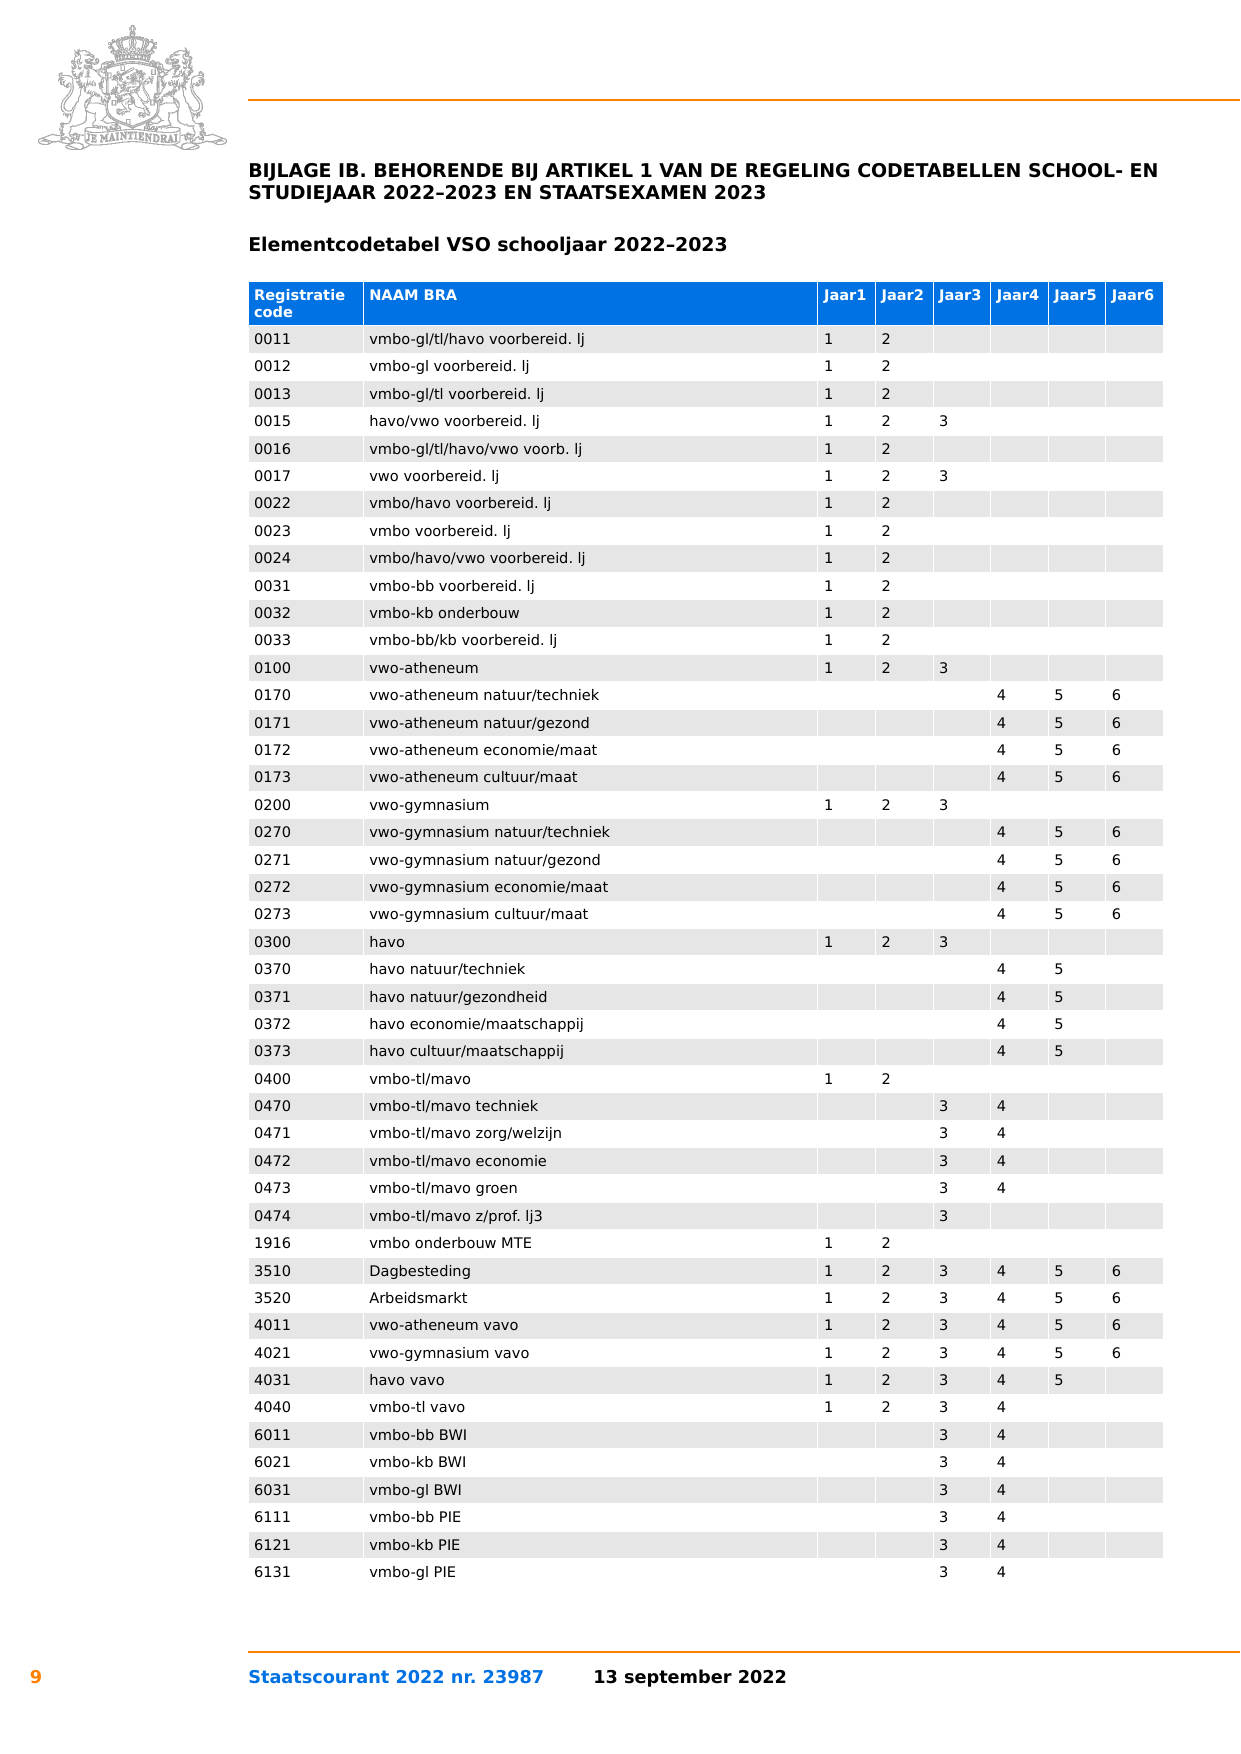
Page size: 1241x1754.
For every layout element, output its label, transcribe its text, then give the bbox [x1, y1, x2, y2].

table_cell [876, 902, 933, 928]
table_cell [934, 683, 990, 709]
table_cell [991, 518, 1048, 544]
table_cell [934, 819, 990, 846]
table_cell 6 [1106, 847, 1163, 873]
table_cell [818, 1422, 875, 1448]
table_cell [991, 628, 1048, 654]
table_cell 0370 [249, 956, 363, 983]
table_cell 0273 [249, 902, 363, 928]
table_cell [1106, 655, 1163, 681]
table_cell [1106, 1422, 1163, 1448]
table_cell [1106, 1039, 1163, 1065]
table_cell vmbo-bb PIE [364, 1504, 817, 1531]
subtitle Elementcodetabel VSO schooljaar 2022–2023 [248, 234, 1163, 256]
table_cell [1049, 1148, 1105, 1174]
table_cell 6 [1106, 737, 1163, 763]
table_cell 0012 [249, 354, 363, 380]
table_cell 3 [934, 1422, 990, 1448]
table_cell [818, 1148, 875, 1174]
table_cell 1 [818, 628, 875, 654]
table_cell vmbo-tl/mavo groen [364, 1176, 817, 1202]
table_cell [1049, 1203, 1105, 1229]
table_cell vmbo-gl voorbereid. lj [364, 354, 817, 380]
table_cell [934, 600, 990, 627]
table_cell 6 [1106, 819, 1163, 846]
table_cell 1 [818, 1313, 875, 1339]
table_cell 4 [991, 902, 1048, 928]
table_cell 2 [876, 1230, 933, 1257]
table_cell 0400 [249, 1066, 363, 1092]
table_cell [1106, 518, 1163, 544]
table_cell 2 [876, 409, 933, 435]
table_cell 0023 [249, 518, 363, 544]
table_cell 3 [934, 463, 990, 489]
table_cell [934, 628, 990, 654]
table_cell 4 [991, 819, 1048, 846]
table_cell vwo-gymnasium economie/maat [364, 874, 817, 901]
table_cell 0173 [249, 765, 363, 791]
table_cell 6 [1106, 765, 1163, 791]
table_cell [1106, 1367, 1163, 1394]
table_cell 5 [1049, 984, 1105, 1010]
table_cell [1106, 354, 1163, 380]
table_cell [991, 545, 1048, 572]
table_cell [1106, 1176, 1163, 1202]
table_cell 0270 [249, 819, 363, 846]
table_cell 6011 [249, 1422, 363, 1448]
table_cell [934, 1039, 990, 1065]
table_cell vmbo-tl/mavo techniek [364, 1093, 817, 1120]
table_cell [1049, 929, 1105, 955]
table_cell [934, 573, 990, 599]
table_cell [876, 819, 933, 846]
table_cell [991, 326, 1048, 353]
table_cell 3 [934, 1477, 990, 1503]
table_cell [1106, 600, 1163, 627]
table_cell havo natuur/gezondheid [364, 984, 817, 1010]
table_cell 6 [1106, 683, 1163, 709]
table_cell 2 [876, 1367, 933, 1394]
table_cell [991, 655, 1048, 681]
table_cell [1106, 929, 1163, 955]
table_cell [934, 737, 990, 763]
table_cell 2 [876, 1066, 933, 1092]
table_cell Dagbesteding [364, 1258, 817, 1284]
table_cell [1106, 545, 1163, 572]
table_cell [934, 765, 990, 791]
table_cell [1106, 1093, 1163, 1120]
table_cell 3 [934, 1258, 990, 1284]
table_cell [1049, 1504, 1105, 1531]
table_cell [991, 1066, 1048, 1092]
table_cell 4031 [249, 1367, 363, 1394]
table_cell 4 [991, 1422, 1048, 1448]
table_cell 0170 [249, 683, 363, 709]
table_cell 4 [991, 1477, 1048, 1503]
table_cell vwo-atheneum economie/maat [364, 737, 817, 763]
table_cell vmbo voorbereid. lj [364, 518, 817, 544]
table_cell 0271 [249, 847, 363, 873]
table_cell vwo-gymnasium [364, 792, 817, 818]
table_cell 1 [818, 600, 875, 627]
table_cell [1049, 1121, 1105, 1147]
table_cell [1049, 354, 1105, 380]
table_cell vmbo-gl/tl/havo voorbereid. lj [364, 326, 817, 353]
table_cell [818, 819, 875, 846]
table_cell vmbo-gl BWI [364, 1477, 817, 1503]
table_cell 3 [934, 1559, 990, 1585]
table_cell [1049, 1532, 1105, 1558]
table_cell vmbo-tl/mavo zorg/welzijn [364, 1121, 817, 1147]
table_cell 2 [876, 628, 933, 654]
table_cell 1 [818, 792, 875, 818]
table_cell 1 [818, 1340, 875, 1366]
table_cell [1049, 655, 1105, 681]
table_cell 4 [991, 1450, 1048, 1476]
table_cell [934, 1230, 990, 1257]
table_cell [818, 683, 875, 709]
table_cell [1106, 628, 1163, 654]
table_cell [991, 600, 1048, 627]
table_cell 1 [818, 354, 875, 380]
table_cell [1106, 491, 1163, 517]
table_cell vmbo-kb onderbouw [364, 600, 817, 627]
table_cell [934, 381, 990, 407]
table_cell [934, 710, 990, 736]
table_cell 5 [1049, 956, 1105, 983]
table_cell 3 [934, 1148, 990, 1174]
table_cell 6021 [249, 1450, 363, 1476]
table_cell [876, 710, 933, 736]
table_cell 1 [818, 518, 875, 544]
table_cell 0033 [249, 628, 363, 654]
table_cell [991, 491, 1048, 517]
table_cell 6111 [249, 1504, 363, 1531]
table_cell vmbo-tl/mavo z/prof. lj3 [364, 1203, 817, 1229]
table_cell [876, 1176, 933, 1202]
table_cell 0473 [249, 1176, 363, 1202]
table_cell 4021 [249, 1340, 363, 1366]
table_cell [1106, 436, 1163, 462]
table_cell havo natuur/techniek [364, 956, 817, 983]
table_cell [876, 737, 933, 763]
table_header Jaar3 [934, 282, 990, 325]
table_cell [1106, 1148, 1163, 1174]
table_cell [818, 956, 875, 983]
table_cell [1106, 792, 1163, 818]
table_cell havo [364, 929, 817, 955]
table_cell vmbo-bb voorbereid. lj [364, 573, 817, 599]
table_cell [1049, 792, 1105, 818]
table_cell 2 [876, 545, 933, 572]
table_cell [991, 1203, 1048, 1229]
table_cell 5 [1049, 874, 1105, 901]
table_cell [1106, 463, 1163, 489]
table_cell [876, 1121, 933, 1147]
table_cell 0032 [249, 600, 363, 627]
table_cell vmbo-gl/tl/havo/vwo voorb. lj [364, 436, 817, 462]
table_cell [1049, 1477, 1105, 1503]
table_cell [818, 737, 875, 763]
table_cell [876, 683, 933, 709]
subtitle BIJLAGE IB. BEHORENDE BIJ ARTIKEL 1 VAN DE REGELING CODETABELLEN SCHOOL- EN STUDIEJAAR 2022–2023 EN STAATSEXAMEN 2023 [248, 160, 1163, 204]
table_cell [934, 847, 990, 873]
table_cell 2 [876, 1285, 933, 1311]
table_cell [1106, 1504, 1163, 1531]
table_cell 5 [1049, 902, 1105, 928]
table_cell vmbo-gl/tl voorbereid. lj [364, 381, 817, 407]
table_cell [991, 1230, 1048, 1257]
table_cell 0024 [249, 545, 363, 572]
table_cell [1106, 1203, 1163, 1229]
table_cell 2 [876, 381, 933, 407]
table_cell [934, 491, 990, 517]
table_cell [1106, 409, 1163, 435]
table_cell 2 [876, 326, 933, 353]
table_cell 2 [876, 1258, 933, 1284]
table_cell 4 [991, 984, 1048, 1010]
table_cell [1049, 463, 1105, 489]
table_cell 5 [1049, 737, 1105, 763]
table_cell 0200 [249, 792, 363, 818]
table_cell vwo-gymnasium cultuur/maat [364, 902, 817, 928]
table_cell 5 [1049, 847, 1105, 873]
table_cell [1049, 1066, 1105, 1092]
table_cell 3 [934, 1285, 990, 1311]
table_cell [1106, 1230, 1163, 1257]
table_cell 3 [934, 1093, 990, 1120]
table_cell 4 [991, 1367, 1048, 1394]
table_cell 0300 [249, 929, 363, 955]
table_cell 5 [1049, 683, 1105, 709]
table_cell 4 [991, 1148, 1048, 1174]
table_cell vmbo-kb BWI [364, 1450, 817, 1476]
table_cell 0172 [249, 737, 363, 763]
table_cell 1 [818, 436, 875, 462]
table_cell [876, 1011, 933, 1037]
table_header Registratie code [249, 282, 363, 325]
table_cell [876, 1422, 933, 1448]
table_cell [1106, 1532, 1163, 1558]
table_cell 2 [876, 600, 933, 627]
table_cell [1049, 381, 1105, 407]
table_cell 2 [876, 518, 933, 544]
table_header Jaar5 [1049, 282, 1105, 325]
table_cell [876, 874, 933, 901]
table_cell 6031 [249, 1477, 363, 1503]
table_cell havo cultuur/maatschappij [364, 1039, 817, 1065]
table_cell 5 [1049, 1340, 1105, 1366]
table_cell 6131 [249, 1559, 363, 1585]
table_cell [1049, 326, 1105, 353]
table_cell 1 [818, 573, 875, 599]
table_cell vmbo-bb BWI [364, 1422, 817, 1448]
table_cell 2 [876, 1313, 933, 1339]
table_cell 6 [1106, 1258, 1163, 1284]
table_header Jaar4 [991, 282, 1048, 325]
table_cell [1049, 1559, 1105, 1585]
table_cell 3 [934, 1504, 990, 1531]
table_cell 4 [991, 1093, 1048, 1120]
table_cell [818, 1450, 875, 1476]
table_cell vmbo onderbouw MTE [364, 1230, 817, 1257]
table_cell 0022 [249, 491, 363, 517]
table_cell 5 [1049, 1258, 1105, 1284]
table_cell [818, 1203, 875, 1229]
picture [38, 25, 227, 150]
table_cell 2 [876, 1395, 933, 1421]
table_cell [1049, 436, 1105, 462]
table_cell 3 [934, 655, 990, 681]
table_cell 4 [991, 737, 1048, 763]
table_cell [818, 1477, 875, 1503]
table_cell [876, 956, 933, 983]
table_cell 4 [991, 1313, 1048, 1339]
table_cell 4 [991, 874, 1048, 901]
table_cell [991, 929, 1048, 955]
table_cell vmbo/havo voorbereid. lj [364, 491, 817, 517]
table_cell 0471 [249, 1121, 363, 1147]
table_cell 0372 [249, 1011, 363, 1037]
table_cell [1106, 1450, 1163, 1476]
table_cell vwo voorbereid. lj [364, 463, 817, 489]
table_cell [934, 518, 990, 544]
table_cell vwo-gymnasium natuur/techniek [364, 819, 817, 846]
table_cell [1106, 1477, 1163, 1503]
table_cell [934, 326, 990, 353]
table_cell 5 [1049, 1039, 1105, 1065]
table_cell 4 [991, 1039, 1048, 1065]
table_cell 0017 [249, 463, 363, 489]
table_cell 6121 [249, 1532, 363, 1558]
table_cell [876, 1450, 933, 1476]
table_cell [934, 1011, 990, 1037]
table_cell [991, 792, 1048, 818]
table_cell [818, 847, 875, 873]
table_cell 0015 [249, 409, 363, 435]
table_cell [818, 902, 875, 928]
table_cell 4 [991, 1559, 1048, 1585]
table_cell [991, 354, 1048, 380]
table_cell 0011 [249, 326, 363, 353]
table_cell 1 [818, 463, 875, 489]
table_cell 5 [1049, 1313, 1105, 1339]
table_cell 3 [934, 1340, 990, 1366]
table_cell 1 [818, 929, 875, 955]
table_cell 1 [818, 326, 875, 353]
table_cell vwo-gymnasium natuur/gezond [364, 847, 817, 873]
table_cell [876, 1477, 933, 1503]
table_cell 0470 [249, 1093, 363, 1120]
table_cell 0272 [249, 874, 363, 901]
table_cell [1049, 628, 1105, 654]
table_cell 1 [818, 545, 875, 572]
table_cell [818, 1176, 875, 1202]
table_cell 4 [991, 1121, 1048, 1147]
table_cell 5 [1049, 1367, 1105, 1394]
table_cell 5 [1049, 765, 1105, 791]
table_cell [1106, 1011, 1163, 1037]
table_cell 1 [818, 1230, 875, 1257]
table_cell 6 [1106, 902, 1163, 928]
table_cell [1106, 1121, 1163, 1147]
table_cell [818, 1532, 875, 1558]
table_cell 4 [991, 1285, 1048, 1311]
table_cell 0016 [249, 436, 363, 462]
table_cell 1 [818, 1285, 875, 1311]
table_cell 2 [876, 1340, 933, 1366]
table_cell 5 [1049, 1285, 1105, 1311]
table_cell [1049, 1450, 1105, 1476]
table_cell [1049, 1395, 1105, 1421]
table_cell 3510 [249, 1258, 363, 1284]
table_cell 1 [818, 1367, 875, 1394]
table_cell 0474 [249, 1203, 363, 1229]
table_cell 6 [1106, 1285, 1163, 1311]
table_header Jaar1 [818, 282, 875, 325]
table_cell 4 [991, 847, 1048, 873]
table_cell [876, 1532, 933, 1558]
table_cell vmbo-tl vavo [364, 1395, 817, 1421]
table_cell [1049, 1422, 1105, 1448]
table_header NAAM BRA [364, 282, 817, 325]
table_cell [876, 1148, 933, 1174]
table_cell 2 [876, 655, 933, 681]
table_cell [991, 436, 1048, 462]
table_cell [818, 1011, 875, 1037]
table_cell 4011 [249, 1313, 363, 1339]
table_cell [876, 847, 933, 873]
table_cell 5 [1049, 1011, 1105, 1037]
table_cell [818, 1504, 875, 1531]
table_cell [818, 1121, 875, 1147]
table_cell 1 [818, 491, 875, 517]
table_cell [934, 984, 990, 1010]
table_cell [1106, 956, 1163, 983]
table_cell vmbo-tl/mavo economie [364, 1148, 817, 1174]
table_cell [876, 1504, 933, 1531]
table_cell 4 [991, 1340, 1048, 1366]
table_cell vmbo-gl PIE [364, 1559, 817, 1585]
table_cell 3 [934, 1121, 990, 1147]
table_cell vwo-atheneum vavo [364, 1313, 817, 1339]
table_cell vwo-atheneum [364, 655, 817, 681]
table_cell [934, 436, 990, 462]
table_cell 4 [991, 1532, 1048, 1558]
table_cell vmbo/havo/vwo voorbereid. lj [364, 545, 817, 572]
table_cell vwo-atheneum cultuur/maat [364, 765, 817, 791]
table_cell havo/vwo voorbereid. lj [364, 409, 817, 435]
table_cell 6 [1106, 710, 1163, 736]
table_cell 1916 [249, 1230, 363, 1257]
table_cell 4 [991, 1011, 1048, 1037]
table_cell 0472 [249, 1148, 363, 1174]
table_cell 3 [934, 1367, 990, 1394]
table_cell 2 [876, 792, 933, 818]
table_cell 2 [876, 463, 933, 489]
table_cell [1106, 1066, 1163, 1092]
table_cell [934, 1066, 990, 1092]
table_cell [1049, 1093, 1105, 1120]
table_cell [991, 463, 1048, 489]
table_cell Arbeidsmarkt [364, 1285, 817, 1311]
table_cell [1106, 984, 1163, 1010]
table_cell 4 [991, 956, 1048, 983]
table_cell 0013 [249, 381, 363, 407]
table_cell [934, 902, 990, 928]
table_cell 4 [991, 683, 1048, 709]
table_cell 2 [876, 436, 933, 462]
table_cell 1 [818, 655, 875, 681]
table_cell [876, 1559, 933, 1585]
table_cell [876, 984, 933, 1010]
table_cell 3 [934, 1395, 990, 1421]
table_cell 0371 [249, 984, 363, 1010]
table_cell 1 [818, 409, 875, 435]
table_cell 0373 [249, 1039, 363, 1065]
table_cell [1106, 326, 1163, 353]
table_cell [818, 1093, 875, 1120]
table_cell 1 [818, 1258, 875, 1284]
table_cell 0171 [249, 710, 363, 736]
table_cell 3520 [249, 1285, 363, 1311]
table_cell 4 [991, 1258, 1048, 1284]
table_cell [1049, 573, 1105, 599]
table_cell vwo-atheneum natuur/techniek [364, 683, 817, 709]
table_cell 0031 [249, 573, 363, 599]
table_cell vwo-gymnasium vavo [364, 1340, 817, 1366]
table_cell 0100 [249, 655, 363, 681]
table_cell [1049, 1230, 1105, 1257]
table_cell [818, 765, 875, 791]
table_cell [876, 1093, 933, 1120]
table_cell 3 [934, 1450, 990, 1476]
table_header Jaar6 [1106, 282, 1163, 325]
table_cell [1049, 1176, 1105, 1202]
table_cell [934, 874, 990, 901]
table_cell 4040 [249, 1395, 363, 1421]
table_cell 3 [934, 1313, 990, 1339]
table_cell 5 [1049, 710, 1105, 736]
table_cell [876, 1039, 933, 1065]
table_cell [1049, 518, 1105, 544]
table_cell [1106, 573, 1163, 599]
table_cell [1049, 545, 1105, 572]
table_cell [991, 381, 1048, 407]
table_cell vmbo-tl/mavo [364, 1066, 817, 1092]
table_cell 3 [934, 929, 990, 955]
table_cell [1049, 600, 1105, 627]
table_cell 1 [818, 1395, 875, 1421]
table_cell vwo-atheneum natuur/gezond [364, 710, 817, 736]
table_cell [991, 573, 1048, 599]
table_cell [934, 354, 990, 380]
table_cell 1 [818, 381, 875, 407]
table_cell 4 [991, 1504, 1048, 1531]
table_cell [1106, 381, 1163, 407]
table_cell vmbo-bb/kb voorbereid. lj [364, 628, 817, 654]
table_cell 6 [1106, 1313, 1163, 1339]
table_cell [934, 956, 990, 983]
table_cell 4 [991, 710, 1048, 736]
table_header Jaar2 [876, 282, 933, 325]
table_cell 6 [1106, 1340, 1163, 1366]
table_cell [818, 984, 875, 1010]
table_cell vmbo-kb PIE [364, 1532, 817, 1558]
table_cell 6 [1106, 874, 1163, 901]
table_cell 3 [934, 792, 990, 818]
table_cell 4 [991, 1176, 1048, 1202]
table_cell 3 [934, 1203, 990, 1229]
table_cell [818, 874, 875, 901]
table_cell [1106, 1395, 1163, 1421]
table_cell 4 [991, 1395, 1048, 1421]
table_cell [1049, 491, 1105, 517]
table_cell 2 [876, 573, 933, 599]
table_cell 2 [876, 354, 933, 380]
table_cell [818, 1559, 875, 1585]
table_cell 1 [818, 1066, 875, 1092]
table_cell [991, 409, 1048, 435]
table_cell [876, 765, 933, 791]
table_cell 4 [991, 765, 1048, 791]
table_cell 5 [1049, 819, 1105, 846]
table_cell [818, 710, 875, 736]
table_cell 2 [876, 929, 933, 955]
table_cell [1049, 409, 1105, 435]
table_cell [876, 1203, 933, 1229]
table_cell 3 [934, 1532, 990, 1558]
table_cell havo economie/maatschappij [364, 1011, 817, 1037]
table_cell [934, 545, 990, 572]
table_cell 3 [934, 409, 990, 435]
table_cell havo vavo [364, 1367, 817, 1394]
table_cell [1106, 1559, 1163, 1585]
table_cell 3 [934, 1176, 990, 1202]
table_cell 2 [876, 491, 933, 517]
table_cell [818, 1039, 875, 1065]
